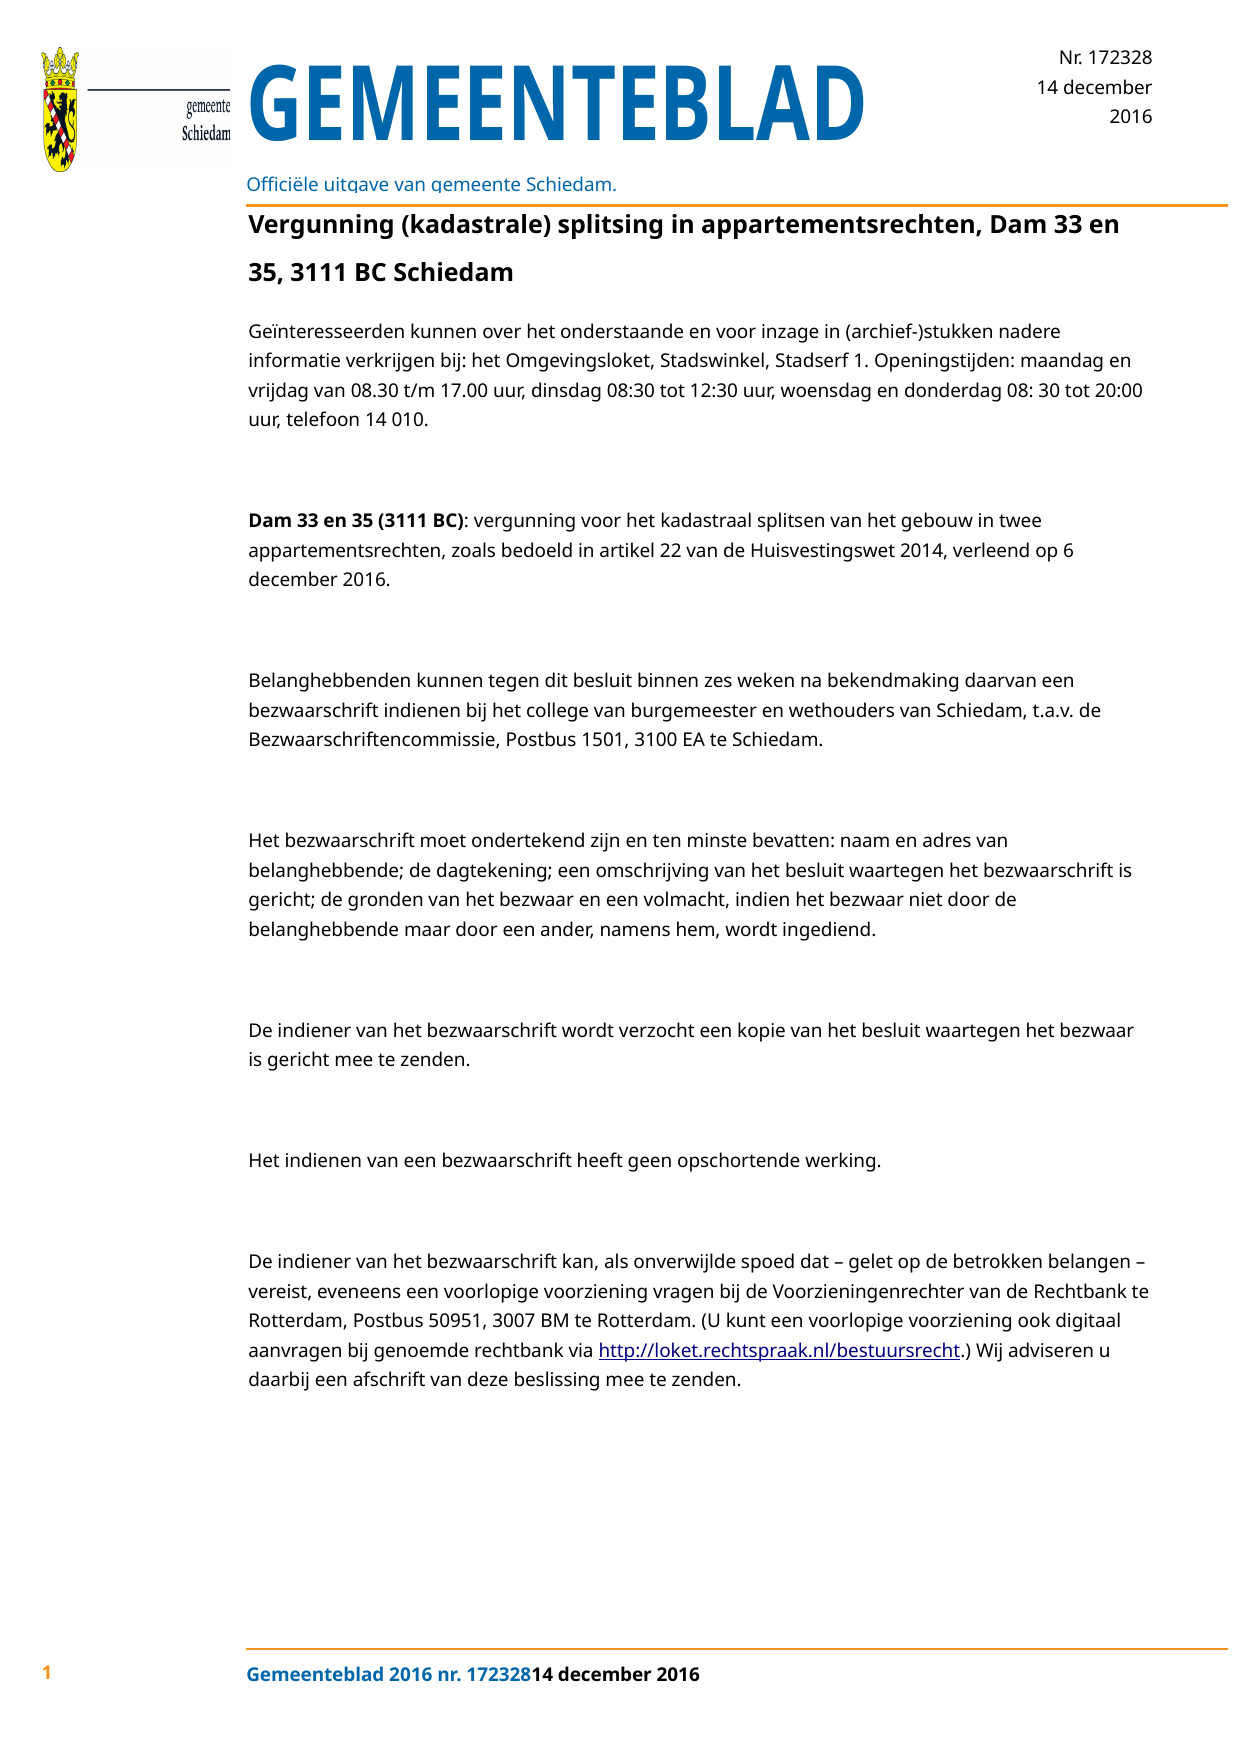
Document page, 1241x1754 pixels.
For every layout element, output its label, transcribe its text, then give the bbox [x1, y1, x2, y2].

picture [41, 47, 231, 172]
text De indiener van het bezwaarschrift kan, als onverwijlde spoed dat – gelet op de betrokken belangen – vereist, eveneens een voorlopige voorziening vragen bij de Voorzieningenrechter van de Rechtbank te Rotterdam, Postbus 50951, 3007 BM te Rotterdam. (U kunt een voorlopige voorziening ook digitaal aanvragen bij genoemde rechtbank via http://loket.rechtspraak.nl/bestuursrecht.) Wij adviseren u daarbij een afschrift van deze beslissing mee te zenden. [248, 1248, 1152, 1392]
text Geïnteresseerden kunnen over het onderstaande en voor inzage in (archief-)stukken nadere informatie verkrijgen bij: het Omgevingsloket, Stadswinkel, Stadserf 1. Openingstijden: maandag en vrijdag van 08.30 t/m 17.00 uur, dinsdag 08:30 tot 12:30 uur, woensdag en donderdag 08: 30 tot 20:00 uur, telefoon 14 010. [248, 318, 1152, 432]
text Het bezwaarschrift moet ondertekend zijn en ten minste bevatten: naam en adres van belanghebbende; de dagtekening; een omschrijving van het besluit waartegen het bezwaarschrift is gericht; de gronden van het bezwaar en een volmacht, indien het bezwaar niet door de belanghebbende maar door een ander, namens hem, wordt ingediend. [248, 827, 1152, 942]
text Belanghebbenden kunnen tegen dit besluit binnen zes weken na bekendmaking daarvan een bezwaarschrift indienen bij het college van burgemeester en wethouders van Schiedam, t.a.v. de Bezwaarschriftencommissie, Postbus 1501, 3100 EA te Schiedam. [248, 667, 1152, 752]
text Dam 33 en 35 (3111 BC): vergunning voor het kadastraal splitsen van het gebouw in twee appartementsrechten, zoals bedoeld in artikel 22 van de Huisvestingswet 2014, verleend op 6 december 2016. [248, 507, 1152, 592]
text Het indienen van een bezwaarschrift heeft geen opschortende werking. [248, 1147, 1152, 1173]
text Vergunning (kadastrale) splitsing in appartementsrechten, Dam 33 en 35, 3111 BC Schiedam [248, 207, 1152, 288]
text De indiener van het bezwaarschrift wordt verzocht een kopie van het besluit waartegen het bezwaar is gericht mee te zenden. [248, 1017, 1152, 1072]
